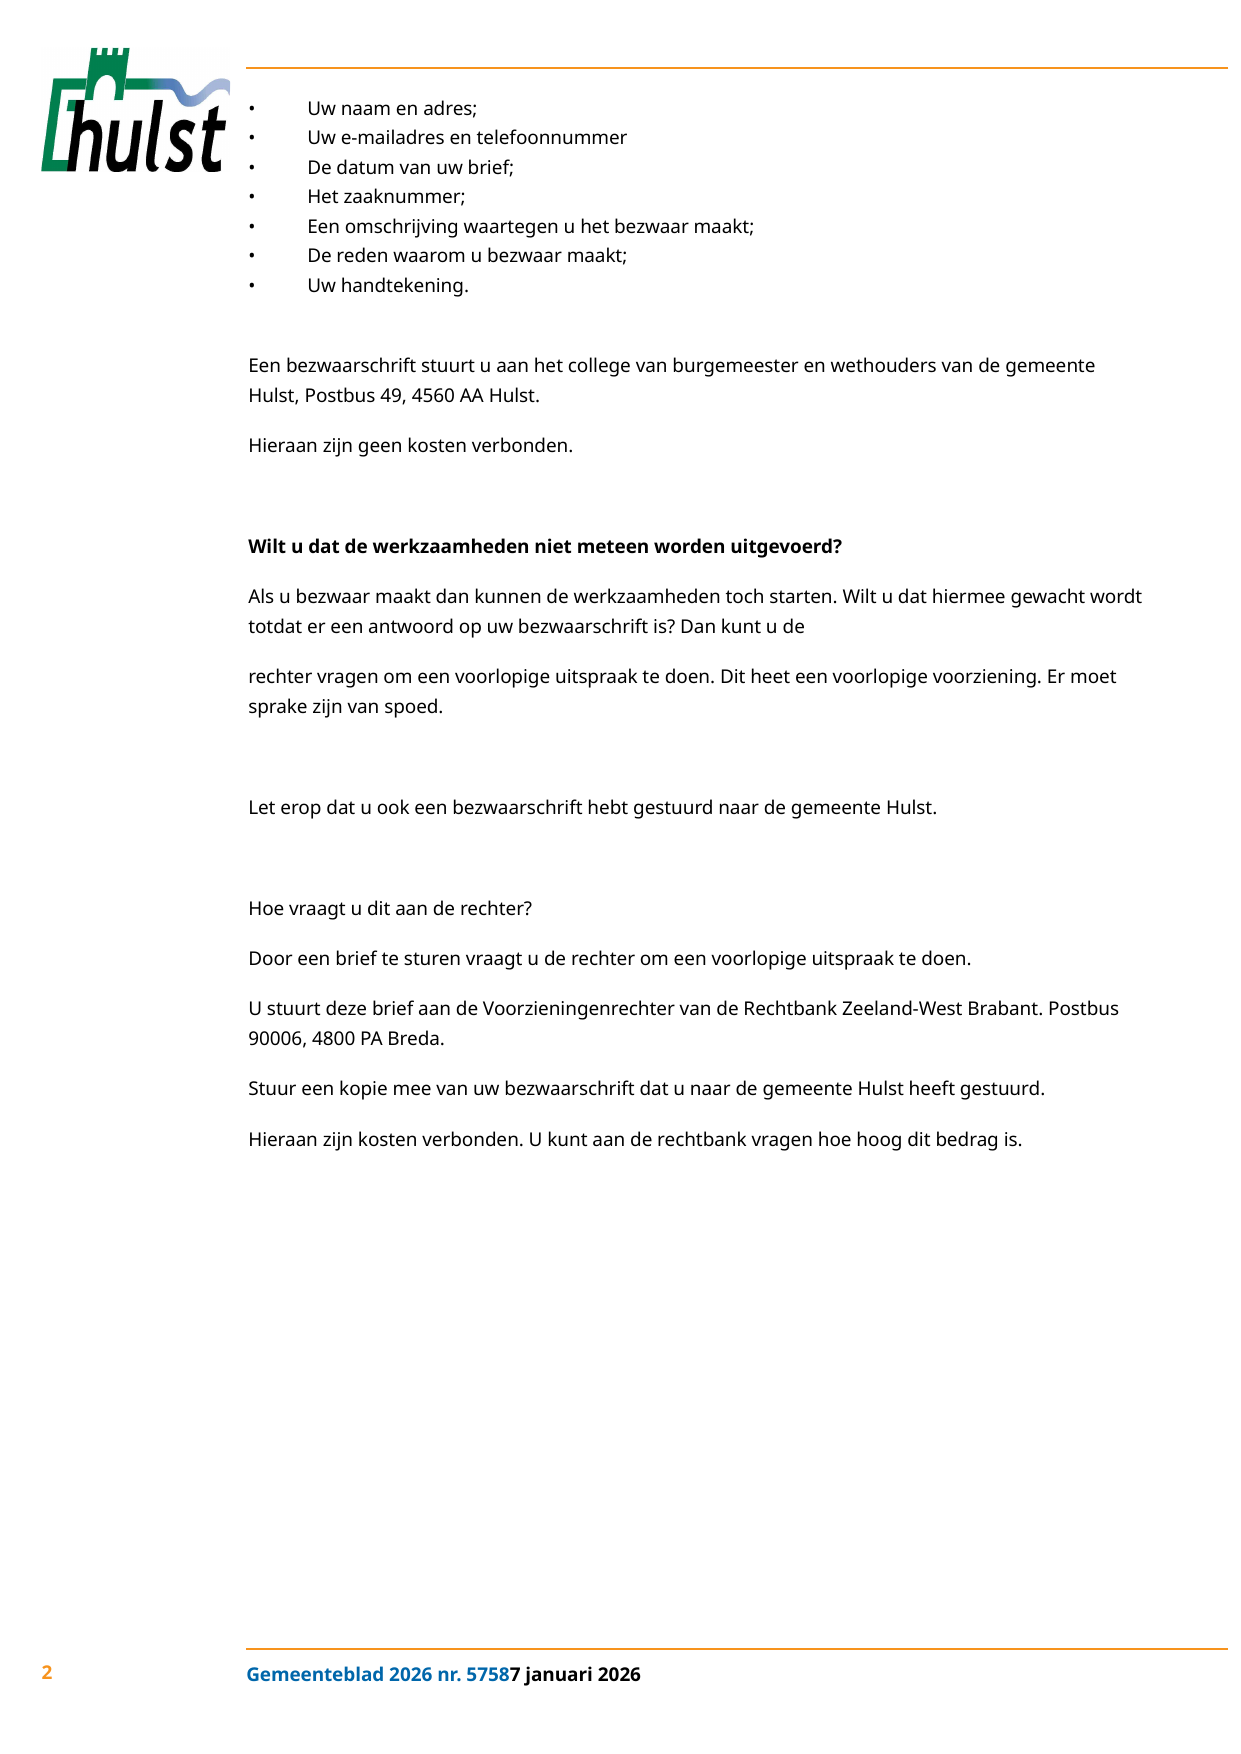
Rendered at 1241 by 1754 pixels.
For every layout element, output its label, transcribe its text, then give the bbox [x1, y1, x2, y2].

text Let erop dat u ook een bezwaarschrift hebt gestuurd naar de gemeente Hulst. [248, 794, 1152, 820]
text Door een brief te sturen vraagt u de rechter om een voorlopige uitspraak te doen. [248, 945, 1152, 971]
text Wilt u dat de werkzaamheden niet meteen worden uitgevoerd? [248, 533, 1152, 559]
list Uw e-mailadres en telefoonnummer [248, 124, 1152, 150]
text Hieraan zijn kosten verbonden. U kunt aan de rechtbank vragen hoe hoog dit bedrag is. [248, 1126, 1152, 1152]
list Uw handtekening. [248, 272, 1152, 298]
text rechter vragen om een voorlopige uitspraak te doen. Dit heet een voorlopige voorziening. Er moet sprake zijn van spoed. [248, 663, 1152, 719]
text Hoe vraagt u dit aan de rechter? [248, 895, 1152, 921]
list Het zaaknummer; [248, 183, 1152, 209]
list De reden waarom u bezwaar maakt; [248, 243, 1152, 268]
text U stuurt deze brief aan de Voorzieningenrechter van de Rechtbank Zeeland-West Brabant. Postbus 90006, 4800 PA Breda. [248, 996, 1152, 1051]
text Een bezwaarschrift stuurt u aan het college van burgemeester en wethouders van de gemeente Hulst, Postbus 49, 4560 AA Hulst. [248, 352, 1152, 408]
list Een omschrijving waartegen u het bezwaar maakt; [248, 213, 1152, 239]
text Hieraan zijn geen kosten verbonden. [248, 432, 1152, 458]
list De datum van uw brief; [248, 154, 1152, 180]
text Als u bezwaar maakt dan kunnen de werkzaamheden toch starten. Wilt u dat hiermee gewacht wordt totdat er een antwoord op uw bezwaarschrift is? Dan kunt u de [248, 583, 1152, 639]
text Stuur een kopie mee van uw bezwaarschrift dat u naar de gemeente Hulst heeft gestuurd. [248, 1076, 1152, 1101]
picture [41, 47, 231, 172]
list Uw naam en adres; [248, 95, 1152, 121]
